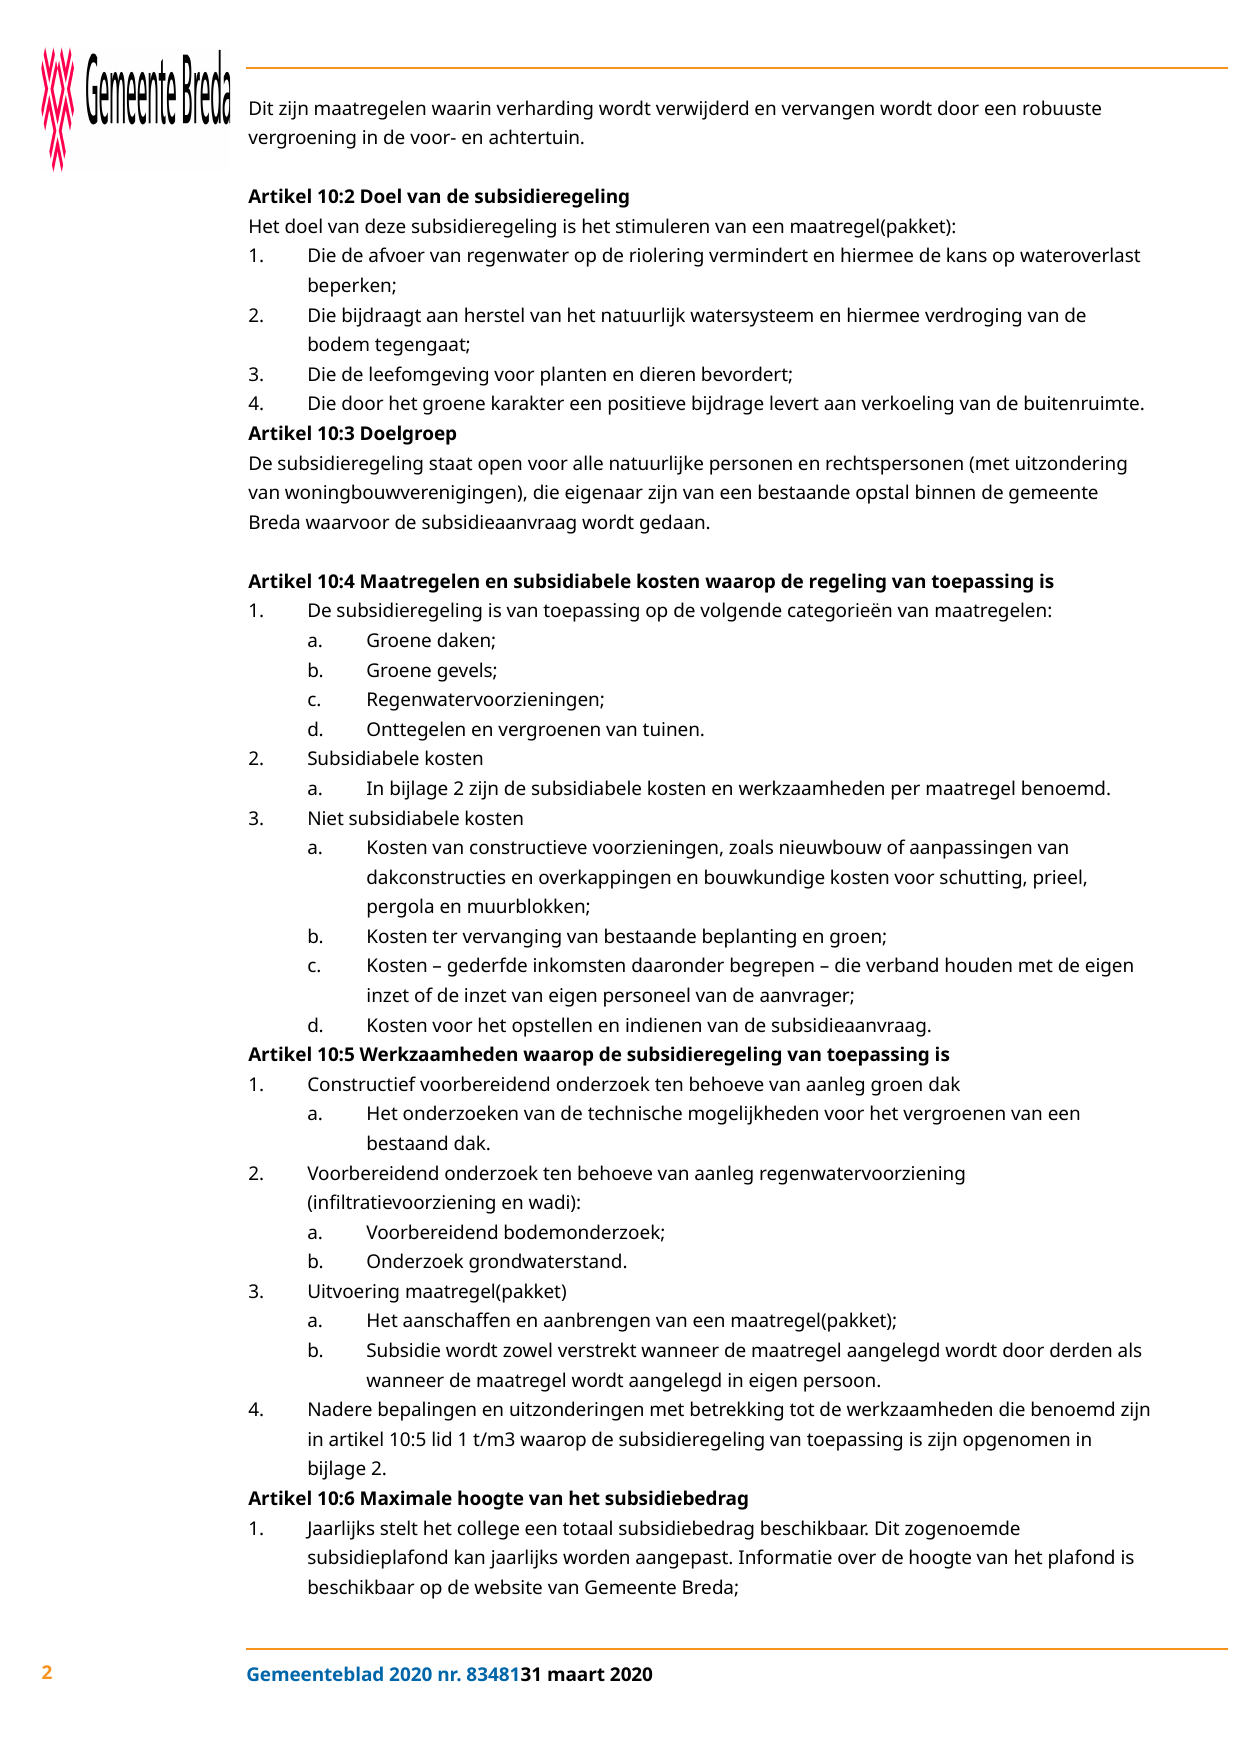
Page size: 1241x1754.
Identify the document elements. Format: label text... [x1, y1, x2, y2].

list Voorbereidend bodemonderzoek; [307, 1219, 1152, 1245]
list Onttegelen en vergroenen van tuinen. [307, 716, 1152, 742]
picture [41, 47, 231, 172]
list Subsidie wordt zowel verstrekt wanneer de maatregel aangelegd wordt door derden als wanneer de maatregel wordt aangelegd in eigen persoon. [307, 1337, 1152, 1393]
list Uitvoering maatregel(pakket) [248, 1278, 1152, 1304]
list De subsidieregeling is van toepassing op de volgende categorieën van maatregelen: [248, 598, 1152, 623]
list Subsidiabele kosten [248, 746, 1152, 771]
text Artikel 10:4 Maatregelen en subsidiabele kosten waarop de regeling van toepassing is [248, 568, 1152, 594]
list Niet subsidiabele kosten [248, 805, 1152, 831]
text Artikel 10:6 Maximale hoogte van het subsidiebedrag [248, 1485, 1152, 1511]
list Groene daken; [307, 627, 1152, 653]
list Kosten – gederfde inkomsten daaronder begrepen – die verband houden met de eigen inzet of de inzet van eigen personeel van de aanvrager; [307, 953, 1152, 1008]
list Die de leefomgeving voor planten en dieren bevordert; [248, 361, 1152, 387]
text Artikel 10:5 Werkzaamheden waarop de subsidieregeling van toepassing is [248, 1041, 1152, 1067]
list Die de afvoer van regenwater op de riolering vermindert en hiermee de kans op wateroverlast beperken; [248, 243, 1152, 298]
text Dit zijn maatregelen waarin verharding wordt verwijderd en vervangen wordt door een robuuste vergroening in de voor- en achtertuin. [248, 95, 1152, 150]
text Artikel 10:3 Doelgroep [248, 420, 1152, 446]
list Nadere bepalingen en uitzonderingen met betrekking tot de werkzaamheden die benoemd zijn in artikel 10:5 lid 1 t/m3 waarop de subsidieregeling van toepassing is zijn opgenomen in bijlage 2. [248, 1396, 1152, 1481]
list Kosten voor het opstellen en indienen van de subsidieaanvraag. [307, 1012, 1152, 1038]
text Artikel 10:2 Doel van de subsidieregeling [248, 183, 1152, 209]
list Voorbereidend onderzoek ten behoeve van aanleg regenwatervoorziening (infiltratievoorziening en wadi): [248, 1160, 1152, 1215]
list Die bijdraagt aan herstel van het natuurlijk watersysteem en hiermee verdroging van de bodem tegengaat; [248, 302, 1152, 357]
list Onderzoek grondwaterstand. [307, 1248, 1152, 1274]
list In bijlage 2 zijn de subsidiabele kosten en werkzaamheden per maatregel benoemd. [307, 775, 1152, 801]
list Groene gevels; [307, 657, 1152, 683]
list Constructief voorbereidend onderzoek ten behoeve van aanleg groen dak [248, 1071, 1152, 1097]
list Die door het groene karakter een positieve bijdrage levert aan verkoeling van de buitenruimte. [248, 391, 1152, 416]
list Kosten ter vervanging van bestaande beplanting en groen; [307, 923, 1152, 949]
text Het doel van deze subsidieregeling is het stimuleren van een maatregel(pakket): [248, 213, 1152, 239]
list Het aanschaffen en aanbrengen van een maatregel(pakket); [307, 1308, 1152, 1333]
text De subsidieregeling staat open voor alle natuurlijke personen en rechtspersonen (met uitzondering van woningbouwverenigingen), die eigenaar zijn van een bestaande opstal binnen de gemeente Breda waarvoor de subsidieaanvraag wordt gedaan. [248, 450, 1152, 535]
list Het onderzoeken van de technische mogelijkheden voor het vergroenen van een bestaand dak. [307, 1101, 1152, 1156]
list Jaarlijks stelt het college een totaal subsidiebedrag beschikbaar. Dit zogenoemde subsidieplafond kan jaarlijks worden aangepast. Informatie over de hoogte van het plafond is beschikbaar op de website van Gemeente Breda; [248, 1515, 1152, 1600]
list Regenwatervoorzieningen; [307, 686, 1152, 712]
list Kosten van constructieve voorzieningen, zoals nieuwbouw of aanpassingen van dakconstructies en overkappingen en bouwkundige kosten voor schutting, prieel, pergola en muurblokken; [307, 834, 1152, 919]
